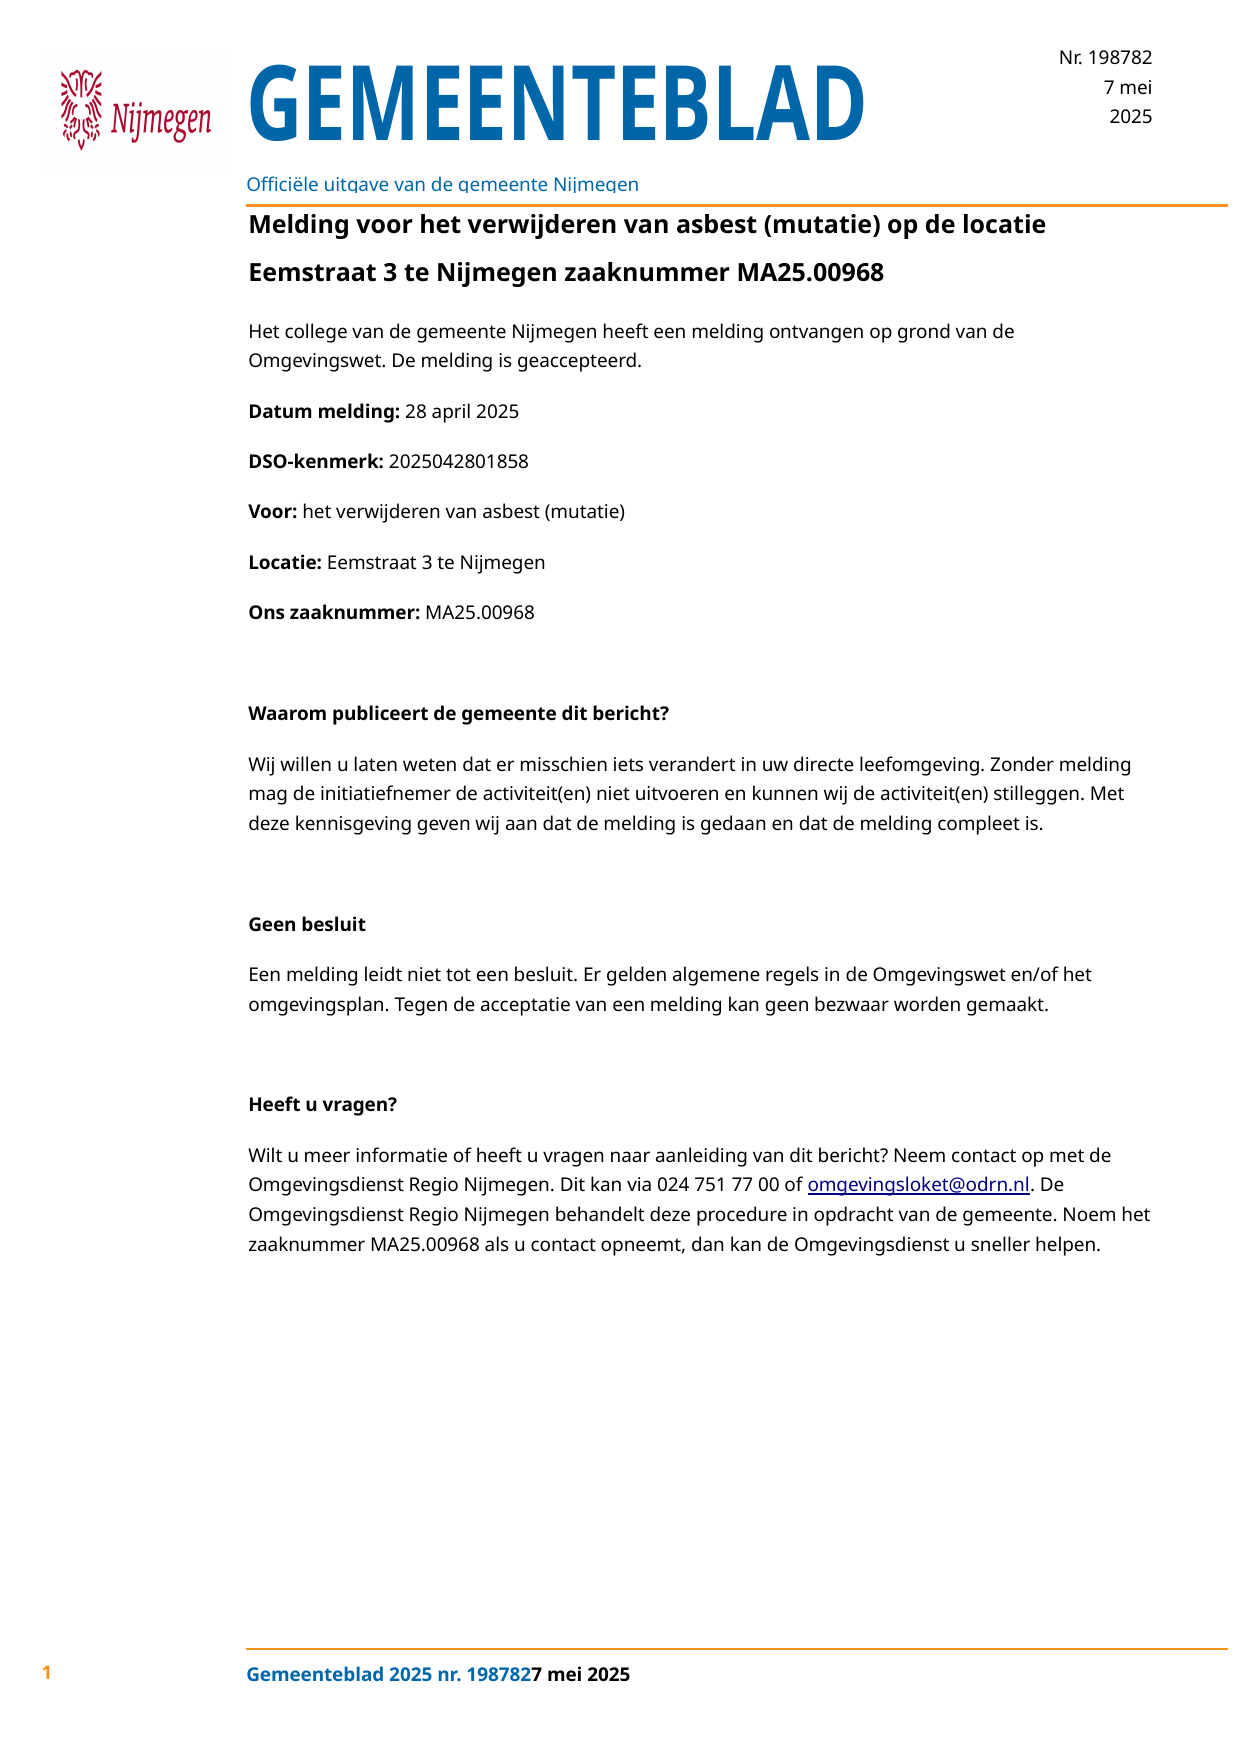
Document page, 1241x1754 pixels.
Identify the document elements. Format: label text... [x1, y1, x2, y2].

picture [41, 47, 231, 172]
text Voor: het verwijderen van asbest (mutatie) [248, 499, 1152, 524]
text DSO-kenmerk: 2025042801858 [248, 448, 1152, 474]
text Melding voor het verwijderen van asbest (mutatie) op de locatie Eemstraat 3 te Nijmegen zaaknummer MA25.00968 [248, 207, 1152, 288]
text Waarom publiceert de gemeente dit bericht? [248, 700, 1152, 726]
text Locatie: Eemstraat 3 te Nijmegen [248, 549, 1152, 575]
text Wij willen u laten weten dat er misschien iets verandert in uw directe leefomgeving. Zonder melding mag de initiatiefnemer de activiteit(en) niet uitvoeren en kunnen wij de activiteit(en) stilleggen. Met deze kennisgeving geven wij aan dat de melding is gedaan en dat de melding compleet is. [248, 751, 1152, 836]
text Heeft u vragen? [248, 1092, 1152, 1117]
text Datum melding: 28 april 2025 [248, 398, 1152, 424]
text Ons zaaknummer: MA25.00968 [248, 599, 1152, 625]
text Een melding leidt niet tot een besluit. Er gelden algemene regels in de Omgevingswet en/of het omgevingsplan. Tegen de acceptatie van een melding kan geen bezwaar worden gemaakt. [248, 961, 1152, 1017]
text Wilt u meer informatie of heeft u vragen naar aanleiding van dit bericht? Neem contact op met de Omgevingsdienst Regio Nijmegen. Dit kan via 024 751 77 00 of omgevingsloket@odrn.nl. De Omgevingsdienst Regio Nijmegen behandelt deze procedure in opdracht van de gemeente. Noem het zaaknummer MA25.00968 als u contact opneemt, dan kan de Omgevingsdienst u sneller helpen. [248, 1142, 1152, 1257]
text Geen besluit [248, 911, 1152, 937]
text Het college van de gemeente Nijmegen heeft een melding ontvangen op grond van de Omgevingswet. De melding is geaccepteerd. [248, 318, 1152, 373]
